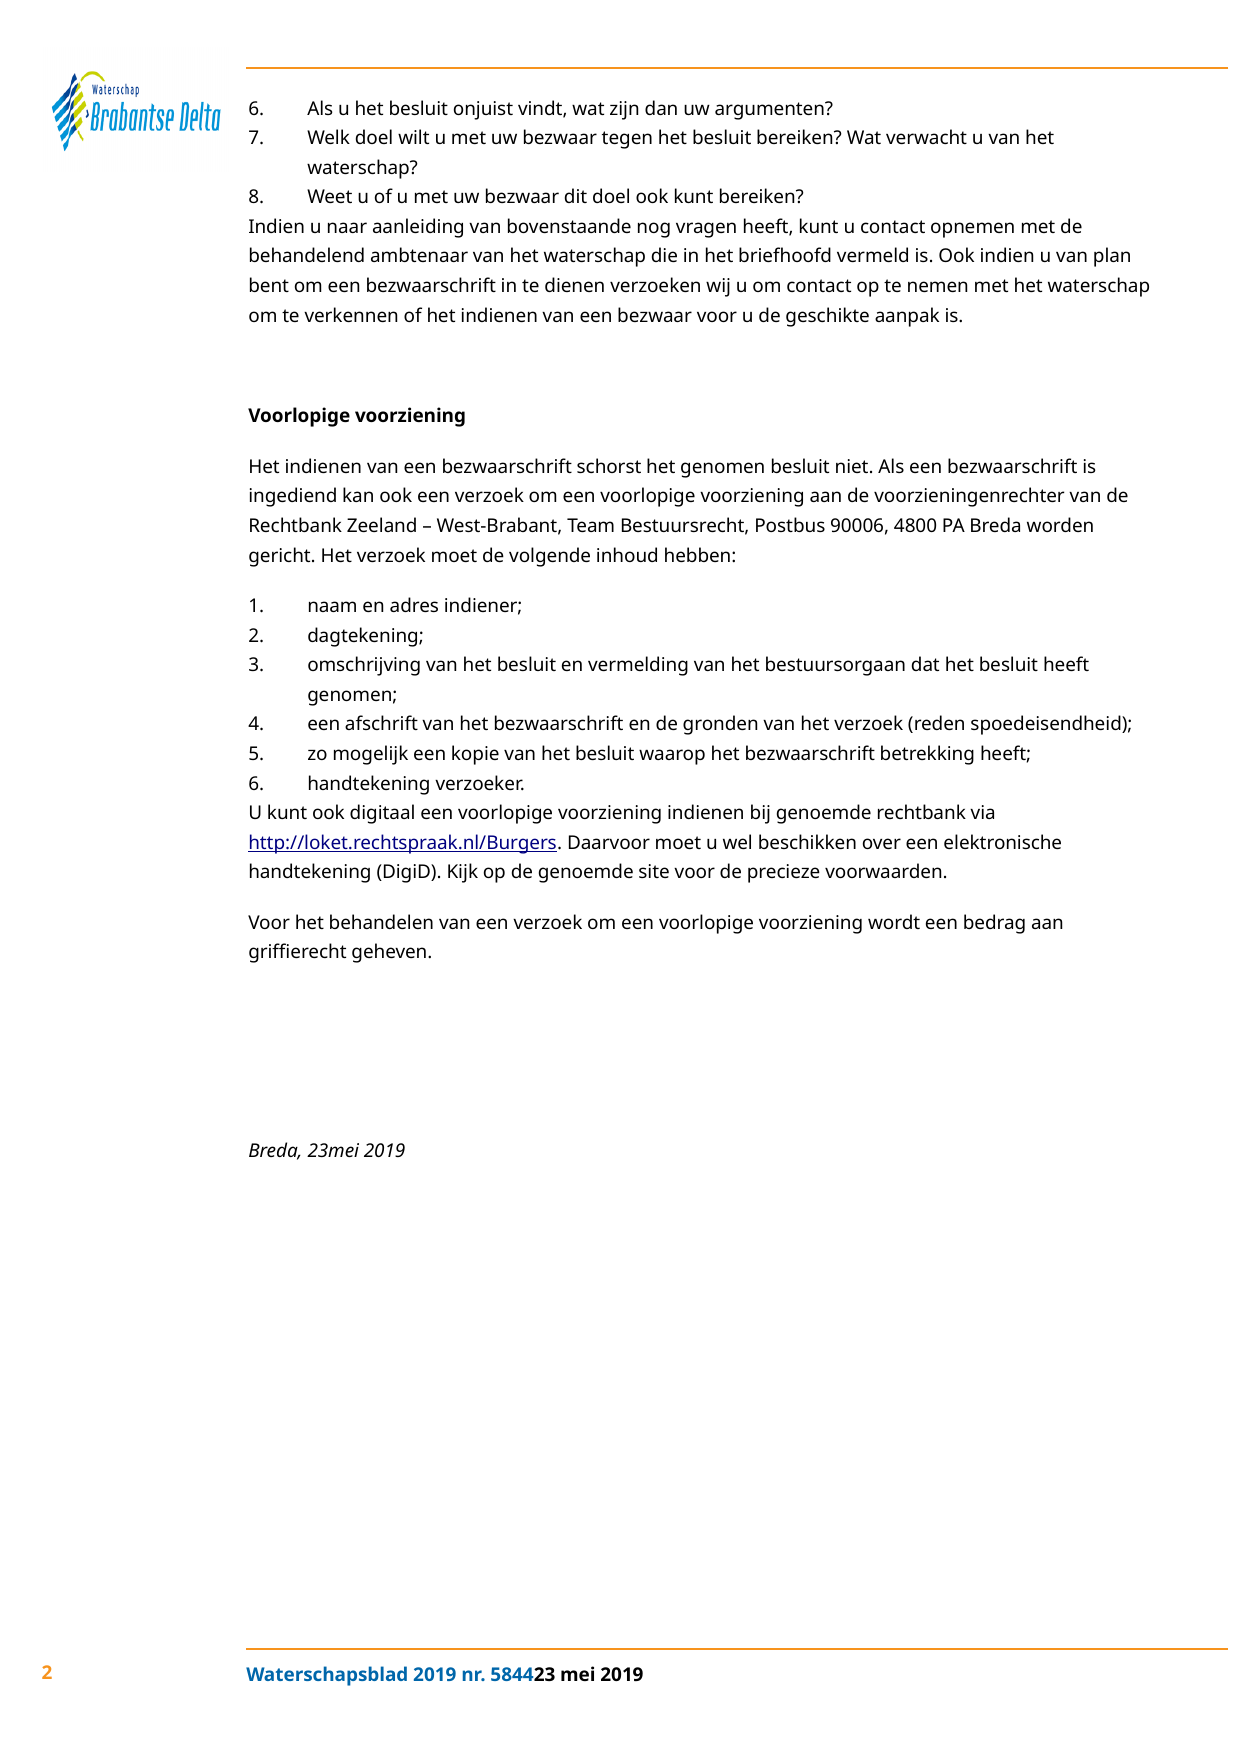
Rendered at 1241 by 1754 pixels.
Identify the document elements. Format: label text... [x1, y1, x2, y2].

text Breda, 23mei 2019 [248, 1138, 1152, 1163]
text Voorlopige voorziening [248, 403, 1152, 428]
text Voor het behandelen van een verzoek om een voorlopige voorziening wordt een bedrag aan griffierecht geheven. [248, 909, 1152, 964]
text U kunt ook digitaal een voorlopige voorziening indienen bij genoemde rechtbank via http://loket.rechtspraak.nl/Burgers. Daarvoor moet u wel beschikken over een elektronische handtekening (DigiD). Kijk op de genoemde site voor de precieze voorwaarden. [248, 799, 1152, 884]
list Welk doel wilt u met uw bezwaar tegen het besluit bereiken? Wat verwacht u van het waterschap? [248, 124, 1152, 180]
text Indien u naar aanleiding van bovenstaande nog vragen heeft, kunt u contact opnemen met de behandelend ambtenaar van het waterschap die in het briefhoofd vermeld is. Ook indien u van plan bent om een bezwaarschrift in te dienen verzoeken wij u om contact op te nemen met het waterschap om te verkennen of het indienen van een bezwaar voor u de geschikte aanpak is. [248, 213, 1152, 328]
list Weet u of u met uw bezwaar dit doel ook kunt bereiken? [248, 183, 1152, 209]
text Het indienen van een bezwaarschrift schorst het genomen besluit niet. Als een bezwaarschrift is ingediend kan ook een verzoek om een voorlopige voorziening aan de voorzieningenrechter van de Rechtbank Zeeland – West-Brabant, Team Bestuursrecht, Postbus 90006, 4800 PA Breda worden gericht. Het verzoek moet de volgende inhoud hebben: [248, 453, 1152, 568]
list omschrijving van het besluit en vermelding van het bestuursorgaan dat het besluit heeft genomen; [248, 651, 1152, 707]
picture [41, 47, 231, 172]
list dagtekening; [248, 622, 1152, 648]
list naam en adres indiener; [248, 592, 1152, 618]
list een afschrift van het bezwaarschrift en de gronden van het verzoek (reden spoedeisendheid); [248, 711, 1152, 736]
list handtekening verzoeker. [248, 770, 1152, 796]
list zo mogelijk een kopie van het besluit waarop het bezwaarschrift betrekking heeft; [248, 740, 1152, 766]
list Als u het besluit onjuist vindt, wat zijn dan uw argumenten? [248, 95, 1152, 121]
